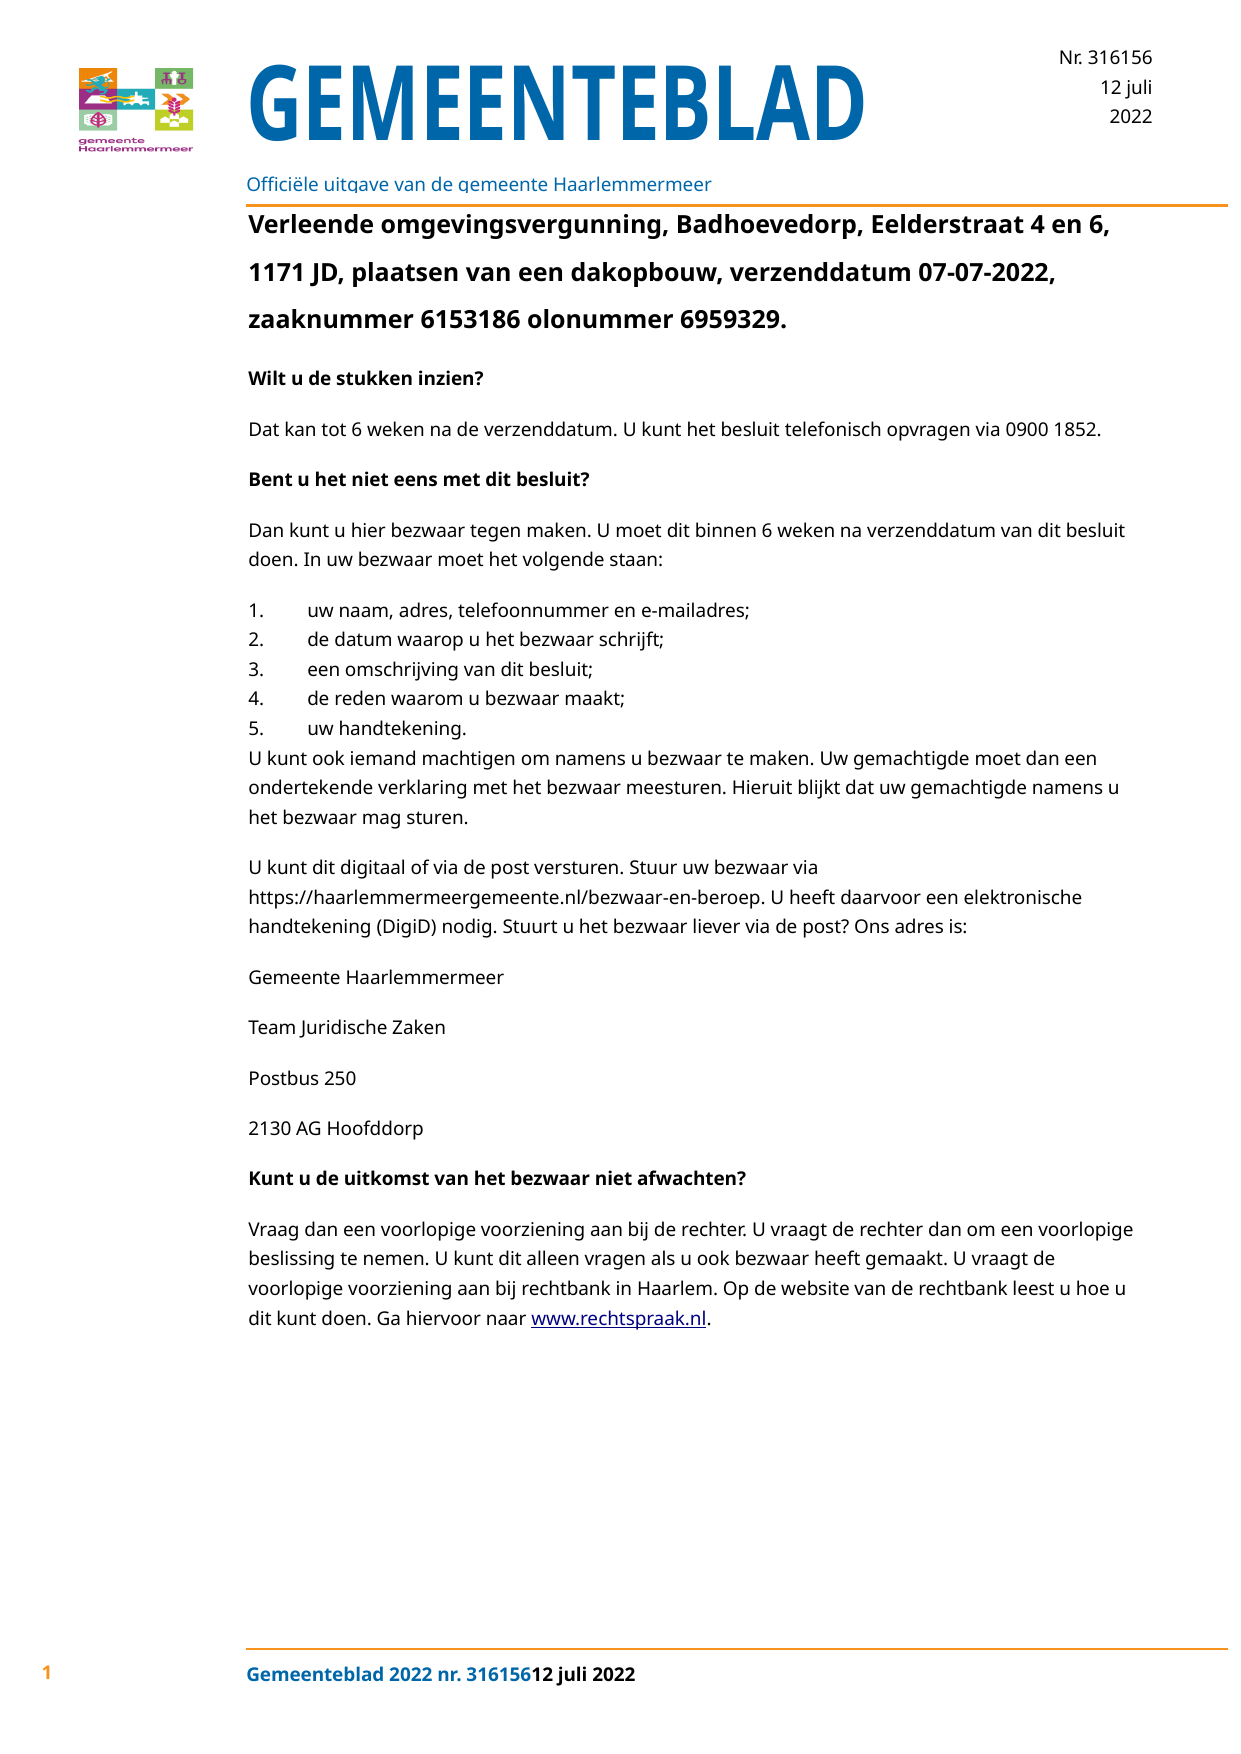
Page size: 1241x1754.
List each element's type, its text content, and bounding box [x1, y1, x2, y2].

text Wilt u de stukken inzien? [248, 366, 1152, 391]
list een omschrijving van dit besluit; [248, 656, 1152, 682]
text 2130 AG Hoofddorp [248, 1115, 1152, 1141]
text Dan kunt u hier bezwaar tegen maken. U moet dit binnen 6 weken na verzenddatum van dit besluit doen. In uw bezwaar moet het volgende staan: [248, 517, 1152, 572]
text Verleende omgevingsvergunning, Badhoevedorp, Eelderstraat 4 en 6, 1171 JD, plaatsen van een dakopbouw, verzenddatum 07-07-2022, zaaknummer 6153186 olonummer 6959329. [248, 207, 1152, 336]
text Dat kan tot 6 weken na de verzenddatum. U kunt het besluit telefonisch opvragen via 0900 1852. [248, 416, 1152, 442]
list de datum waarop u het bezwaar schrijft; [248, 626, 1152, 652]
list uw handtekening. [248, 715, 1152, 741]
text Bent u het niet eens met dit besluit? [248, 466, 1152, 492]
text U kunt ook iemand machtigen om namens u bezwaar te maken. Uw gemachtigde moet dan een ondertekende verklaring met het bezwaar meesturen. Hieruit blijkt dat uw gemachtigde namens u het bezwaar mag sturen. [248, 745, 1152, 829]
picture [41, 47, 231, 172]
text Postbus 250 [248, 1065, 1152, 1090]
text Team Juridische Zaken [248, 1014, 1152, 1040]
text Kunt u de uitkomst van het bezwaar niet afwachten? [248, 1166, 1152, 1191]
list de reden waarom u bezwaar maakt; [248, 686, 1152, 711]
list uw naam, adres, telefoonnummer en e-mailadres; [248, 597, 1152, 622]
text U kunt dit digitaal of via de post versturen. Stuur uw bezwaar via https://haarlemmermeergemeente.nl/bezwaar-en-beroep. U heeft daarvoor een elektronische handtekening (DigiD) nodig. Stuurt u het bezwaar liever via de post? Ons adres is: [248, 854, 1152, 939]
text Vraag dan een voorlopige voorziening aan bij de rechter. U vraagt de rechter dan om een voorlopige beslissing te nemen. U kunt dit alleen vragen als u ook bezwaar heeft gemaakt. U vraagt de voorlopige voorziening aan bij rechtbank in Haarlem. Op de website van de rechtbank leest u hoe u dit kunt doen. Ga hiervoor naar www.rechtspraak.nl. [248, 1216, 1152, 1330]
text Gemeente Haarlemmermeer [248, 964, 1152, 989]
